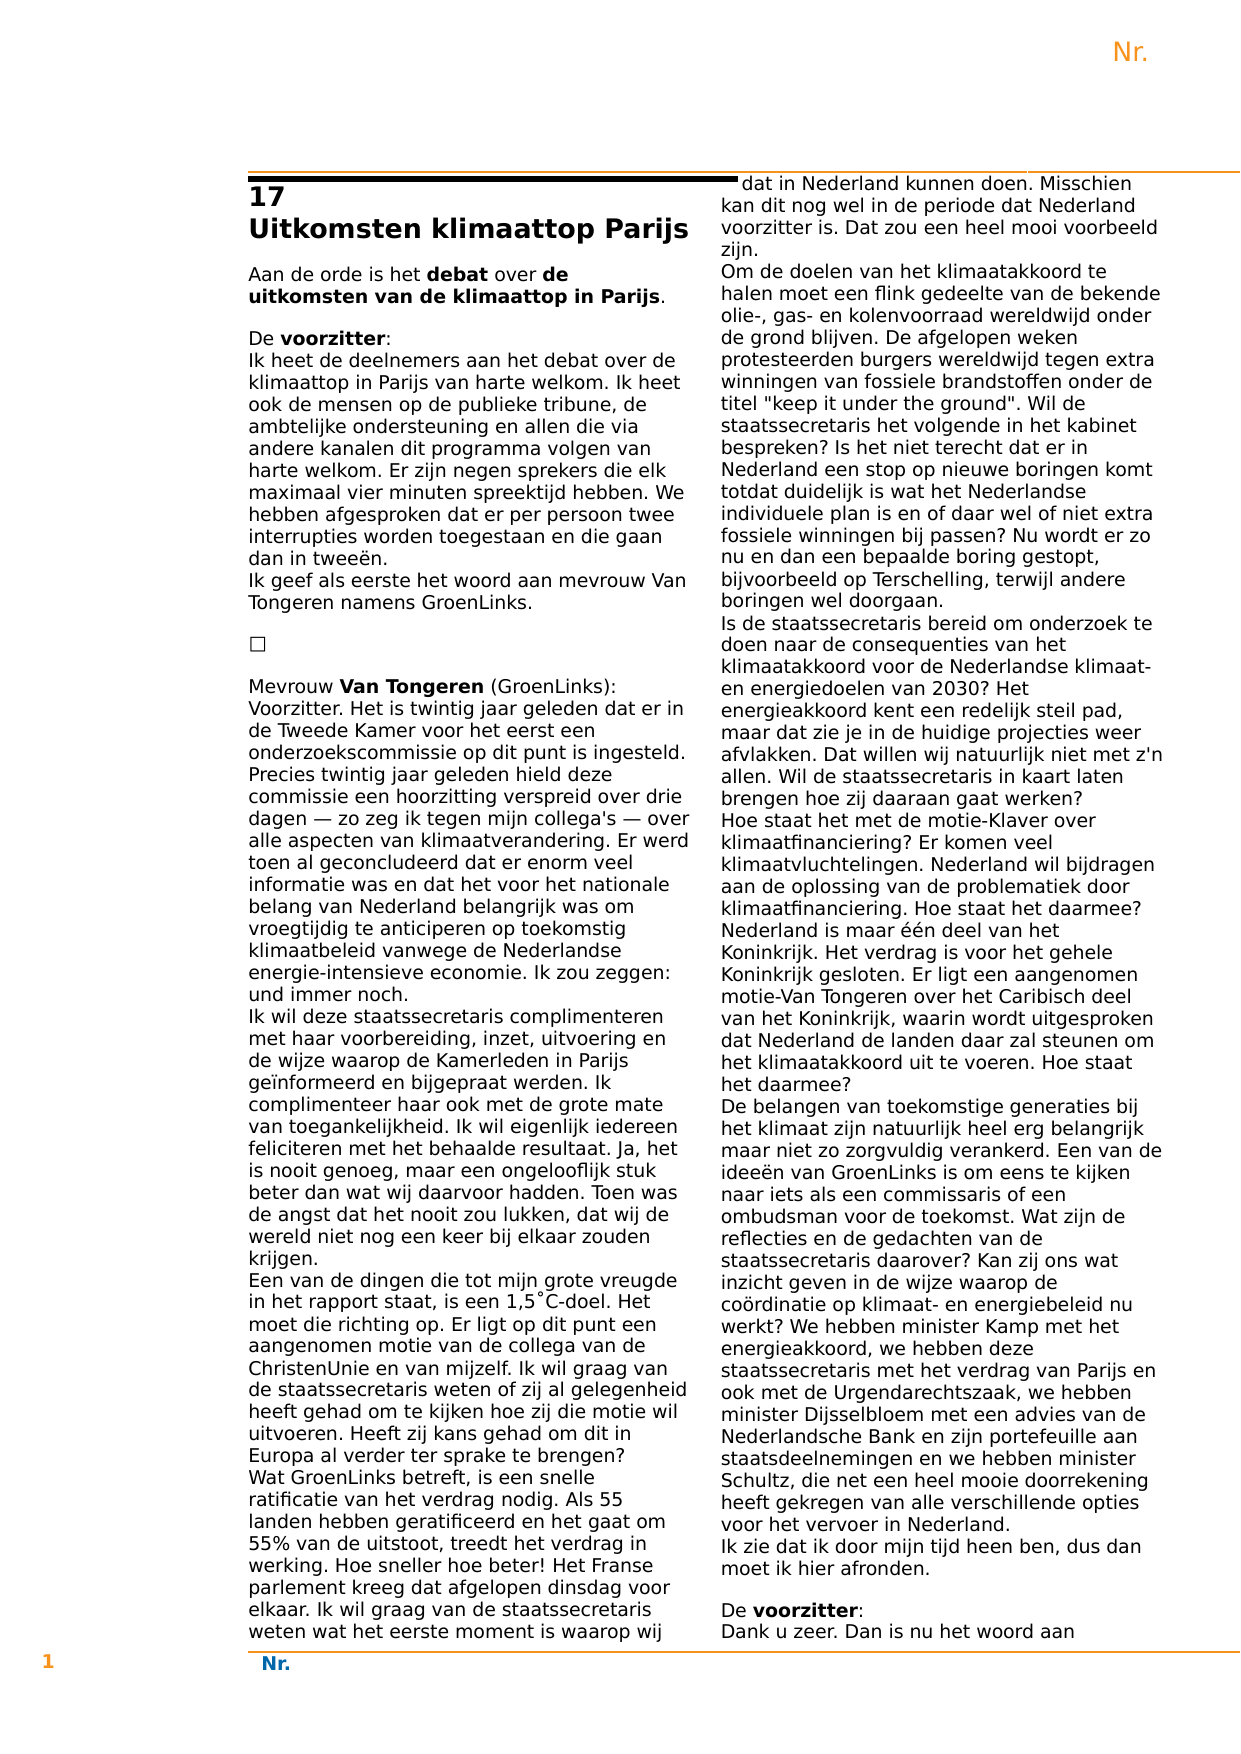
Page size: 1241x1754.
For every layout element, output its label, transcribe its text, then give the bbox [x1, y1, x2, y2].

text Ik zie dat ik door mijn tijd heen ben, dus dan moet ik hier afronden. [721, 1536, 1163, 1579]
text Ik geef als eerste het woord aan mevrouw Van Tongeren namens GroenLinks. [248, 570, 691, 614]
text Nederland is maar één deel van het Koninkrijk. Het verdrag is voor het gehele Koninkrijk gesloten. Er ligt een aangenomen motie-Van Tongeren over het Caribisch deel van het Koninkrijk, waarin wordt uitgesproken dat Nederland de landen daar zal steunen om het klimaatakkoord uit te voeren. Hoe staat het daarmee? [721, 920, 1163, 1096]
text Voorzitter. Het is twintig jaar geleden dat er in de Tweede Kamer voor het eerst een onderzoekscommissie op dit punt is ingesteld. Precies twintig jaar geleden hield deze commissie een hoorzitting verspreid over drie dagen — zo zeg ik tegen mijn collega's — over alle aspecten van klimaatverandering. Er werd toen al geconcludeerd dat er enorm veel informatie was en dat het voor het nationale belang van Nederland belangrijk was om vroegtijdig te anticiperen op toekomstig klimaatbeleid vanwege de Nederlandse energie-intensieve economie. Ik zou zeggen: und immer noch. [248, 698, 691, 1006]
text Mevrouw Van Tongeren (GroenLinks): [248, 676, 691, 698]
text Ik heet de deelnemers aan het debat over de klimaattop in Parijs van harte welkom. Ik heet ook de mensen op de publieke tribune, de ambtelijke ondersteuning en allen die via andere kanalen dit programma volgen van harte welkom. Er zijn negen sprekers die elk maximaal vier minuten spreektijd hebben. We hebben afgesproken dat er per persoon twee interrupties worden toegestaan en die gaan dan in tweeën. [248, 350, 691, 570]
text Om de doelen van het klimaatakkoord te halen moet een flink gedeelte van de bekende olie-, gas- en kolenvoorraad wereldwijd onder de grond blijven. De afgelopen weken protesteerden burgers wereldwijd tegen extra winningen van fossiele brandstoffen onder de titel "keep it under the ground". Wil de staatssecretaris het volgende in het kabinet bespreken? Is het niet terecht dat er in Nederland een stop op nieuwe boringen komt totdat duidelijk is wat het Nederlandse individuele plan is en of daar wel of niet extra fossiele winningen bij passen? Nu wordt er zo nu en dan een bepaalde boring gestopt, bijvoorbeeld op Terschelling, terwijl andere boringen wel doorgaan. [721, 261, 1163, 612]
text Dank u zeer. Dan is nu het woord aan [721, 1621, 1163, 1643]
text De voorzitter: [248, 328, 691, 350]
text ⬜ [248, 634, 691, 656]
text De belangen van toekomstige generaties bij het klimaat zijn natuurlijk heel erg belangrijk maar niet zo zorgvuldig verankerd. Een van de ideeën van GroenLinks is om eens te kijken naar iets als een commissaris of een ombudsman voor de toekomst. Wat zijn de reflecties en de gedachten van de staatssecretaris daarover? Kan zij ons wat inzicht geven in de wijze waarop de coördinatie op klimaat- en energiebeleid nu werkt? We hebben minister Kamp met het energieakkoord, we hebben deze staatssecretaris met het verdrag van Parijs en ook met de Urgendarechtszaak, we hebben minister Dijsselbloem met een advies van de Nederlandsche Bank en zijn portefeuille aan staatsdeelnemingen en we hebben minister Schultz, die net een heel mooie doorrekening heeft gekregen van alle verschillende opties voor het vervoer in Nederland. [721, 1096, 1163, 1536]
text Hoe staat het met de motie-Klaver over klimaatfinanciering? Er komen veel klimaatvluchtelingen. Nederland wil bijdragen aan de oplossing van de problematiek door klimaatfinanciering. Hoe staat het daarmee? [721, 810, 1163, 920]
text Is de staatssecretaris bereid om onderzoek te doen naar de consequenties van het klimaatakkoord voor de Nederlandse klimaat- en energiedoelen van 2030? Het energieakkoord kent een redelijk steil pad, maar dat zie je in de huidige projecties weer afvlakken. Dat willen wij natuurlijk niet met z'n allen. Wil de staatssecretaris in kaart laten brengen hoe zij daaraan gaat werken? [721, 612, 1163, 810]
text dat in Nederland kunnen doen. Misschien kan dit nog wel in de periode dat Nederland voorzitter is. Dat zou een heel mooi voorbeeld zijn. [721, 173, 1163, 261]
text De voorzitter: [721, 1599, 1163, 1621]
text Ik wil deze staatssecretaris complimenteren met haar voorbereiding, inzet, uitvoering en de wijze waarop de Kamerleden in Parijs geïnformeerd en bijgepraat werden. Ik complimenteer haar ook met de grote mate van toegankelijkheid. Ik wil eigenlijk iedereen feliciteren met het behaalde resultaat. Ja, het is nooit genoeg, maar een ongelooflijk stuk beter dan wat wij daarvoor hadden. Toen was de angst dat het nooit zou lukken, dat wij de wereld niet nog een keer bij elkaar zouden krijgen. [248, 1006, 691, 1269]
text Aan de orde is het debat over de uitkomsten van de klimaattop in Parijs. [248, 264, 691, 308]
title 17 Uitkomsten klimaattop Parijs [248, 182, 691, 244]
text Een van de dingen die tot mijn grote vreugde in het rapport staat, is een 1,5˚C-doel. Het moet die richting op. Er ligt op dit punt een aangenomen motie van de collega van de ChristenUnie en van mijzelf. Ik wil graag van de staatssecretaris weten of zij al gelegenheid heeft gehad om te kijken hoe zij die motie wil uitvoeren. Heeft zij kans gehad om dit in Europa al verder ter sprake te brengen? [248, 1269, 691, 1467]
text Wat GroenLinks betreft, is een snelle ratificatie van het verdrag nodig. Als 55 landen hebben geratificeerd en het gaat om 55% van de uitstoot, treedt het verdrag in werking. Hoe sneller hoe beter! Het Franse parlement kreeg dat afgelopen dinsdag voor elkaar. Ik wil graag van de staatssecretaris weten wat het eerste moment is waarop wij [248, 1467, 691, 1643]
